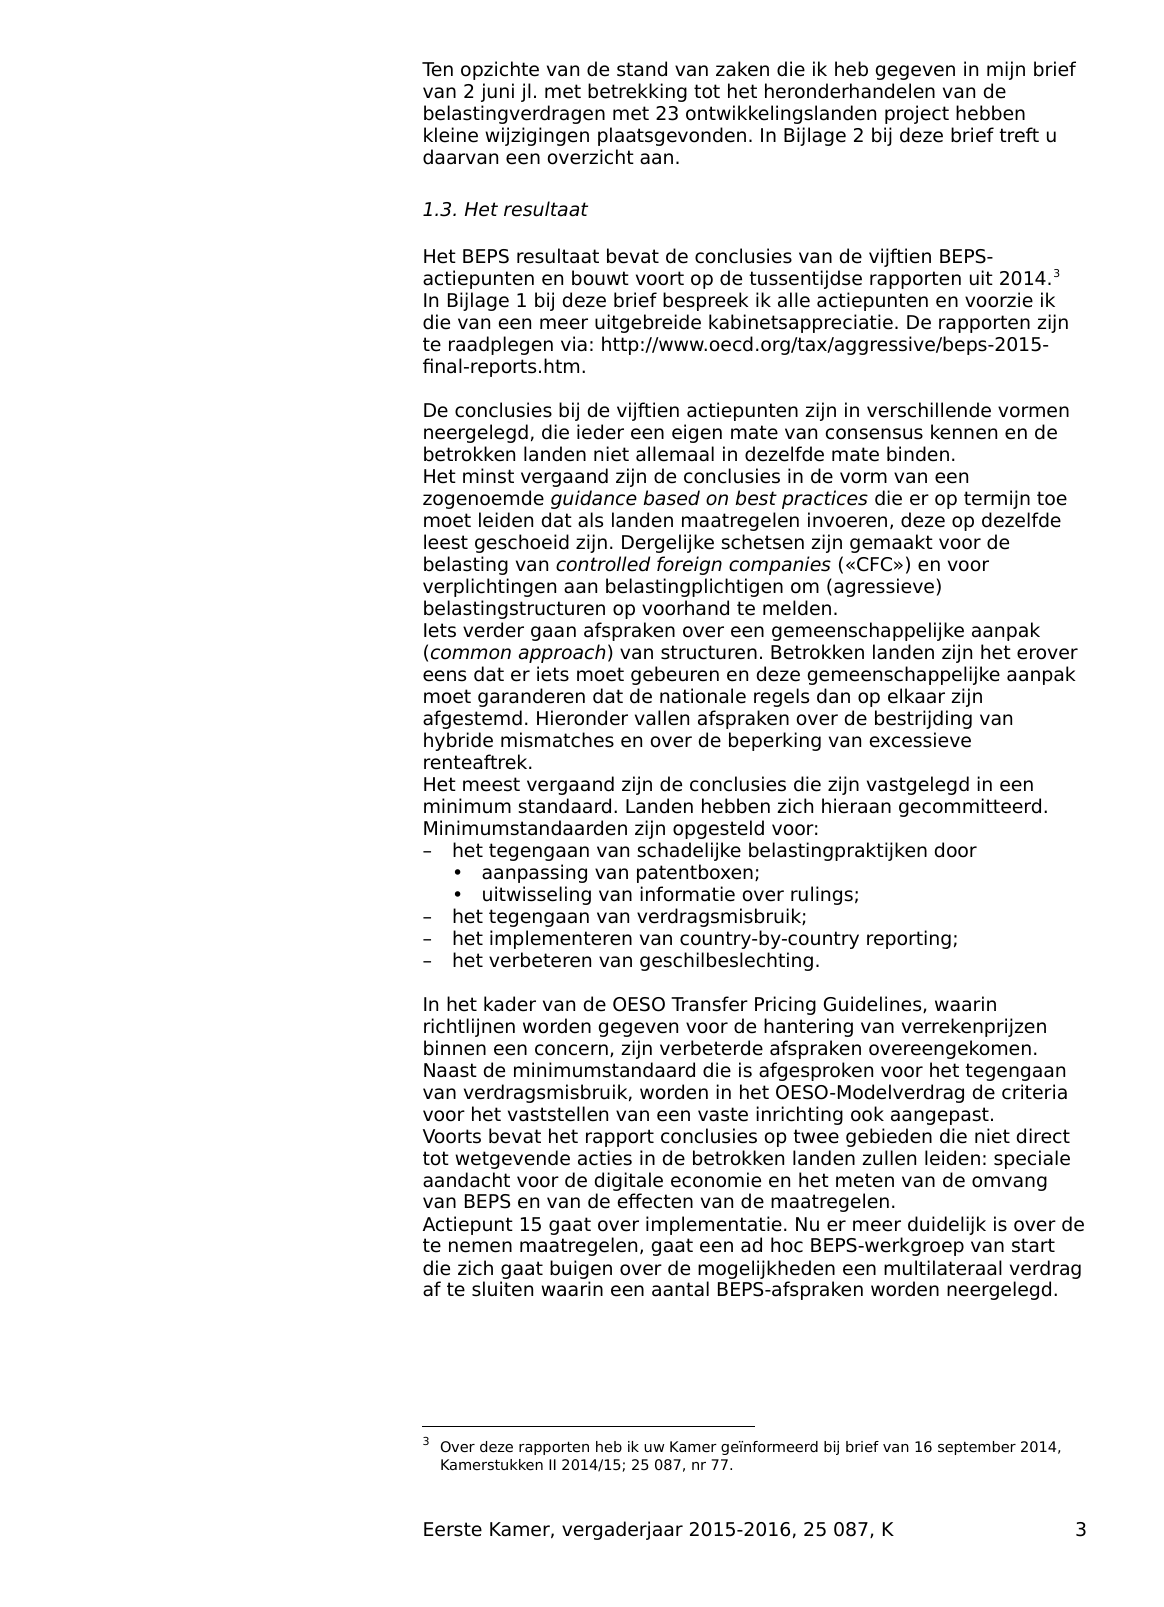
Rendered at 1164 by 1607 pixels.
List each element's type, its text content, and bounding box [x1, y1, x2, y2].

text – het tegengaan van schadelijke belastingpraktijken door [422, 839, 1087, 862]
text Over deze rapporten heb ik uw Kamer geïnformeerd bij brief van 16 september 2014, Kamerstukken II 2014/15; 25 087, nr 77. [422, 1435, 1087, 1474]
text – het implementeren van country-by-country reporting; [422, 927, 1087, 949]
text • uitwisseling van informatie over rulings; [452, 883, 1087, 906]
text Voorts bevat het rapport conclusies op twee gebieden die niet direct tot wetgevende acties in de betrokken landen zullen leiden: speciale aandacht voor de digitale economie en het meten van de omvang van BEPS en van de effecten van de maatregelen. [422, 1126, 1087, 1213]
text Iets verder gaan afspraken over een gemeenschappelijke aanpak (common approach) van structuren. Betrokken landen zijn het erover eens dat er iets moet gebeuren en deze gemeenschappelijke aanpak moet garanderen dat de nationale regels dan op elkaar zijn afgestemd. Hieronder vallen afspraken over de bestrijding van hybride mismatches en over de beperking van excessieve renteaftrek. [422, 620, 1087, 774]
text • aanpassing van patentboxen; [452, 862, 1087, 883]
text Het meest vergaand zijn de conclusies die zijn vastgelegd in een minimum standaard. Landen hebben zich hieraan gecommitteerd. Minimumstandaarden zijn opgesteld voor: [422, 774, 1087, 839]
subtitle 1.3. Het resultaat [422, 199, 1087, 221]
text In het kader van de OESO Transfer Pricing Guidelines, waarin richtlijnen worden gegeven voor de hantering van verrekenprijzen binnen een concern, zijn verbeterde afspraken overeengekomen. [422, 994, 1087, 1059]
text Het BEPS resultaat bevat de conclusies van de vijftien BEPS-actiepunten en bouwt voort op de tussentijdse rapporten uit 2014. In Bijlage 1 bij deze brief bespreek ik alle actiepunten en voorzie ik die van een meer uitgebreide kabinetsappreciatie. De rapporten zijn te raadplegen via: http://www.oecd.org/tax/aggressive/beps-2015-final-reports.htm. [422, 246, 1087, 378]
text Het minst vergaand zijn de conclusies in de vorm van een zogenoemde guidance based on best practices die er op termijn toe moet leiden dat als landen maatregelen invoeren, deze op dezelfde leest geschoeid zijn. Dergelijke schetsen zijn gemaakt voor de belasting van controlled foreign companies («CFC») en voor verplichtingen aan belastingplichtigen om (agressieve) belastingstructuren op voorhand te melden. [422, 466, 1087, 620]
text Actiepunt 15 gaat over implementatie. Nu er meer duidelijk is over de te nemen maatregelen, gaat een ad hoc BEPS-werkgroep van start die zich gaat buigen over de mogelijkheden een multilateraal verdrag af te sluiten waarin een aantal BEPS-afspraken worden neergelegd. [422, 1213, 1087, 1301]
text – het verbeteren van geschilbeslechting. [422, 949, 1087, 971]
text Naast de minimumstandaard die is afgesproken voor het tegengaan van verdragsmisbruik, worden in het OESO-Modelverdrag de criteria voor het vaststellen van een vaste inrichting ook aangepast. [422, 1059, 1087, 1126]
text – het tegengaan van verdragsmisbruik; [422, 906, 1087, 927]
text Ten opzichte van de stand van zaken die ik heb gegeven in mijn brief van 2 juni jl. met betrekking tot het heronderhandelen van de belastingverdragen met 23 ontwikkelingslanden project hebben kleine wijzigingen plaatsgevonden. In Bijlage 2 bij deze brief treft u daarvan een overzicht aan. [422, 59, 1087, 169]
text De conclusies bij de vijftien actiepunten zijn in verschillende vormen neergelegd, die ieder een eigen mate van consensus kennen en de betrokken landen niet allemaal in dezelfde mate binden. [422, 400, 1087, 466]
